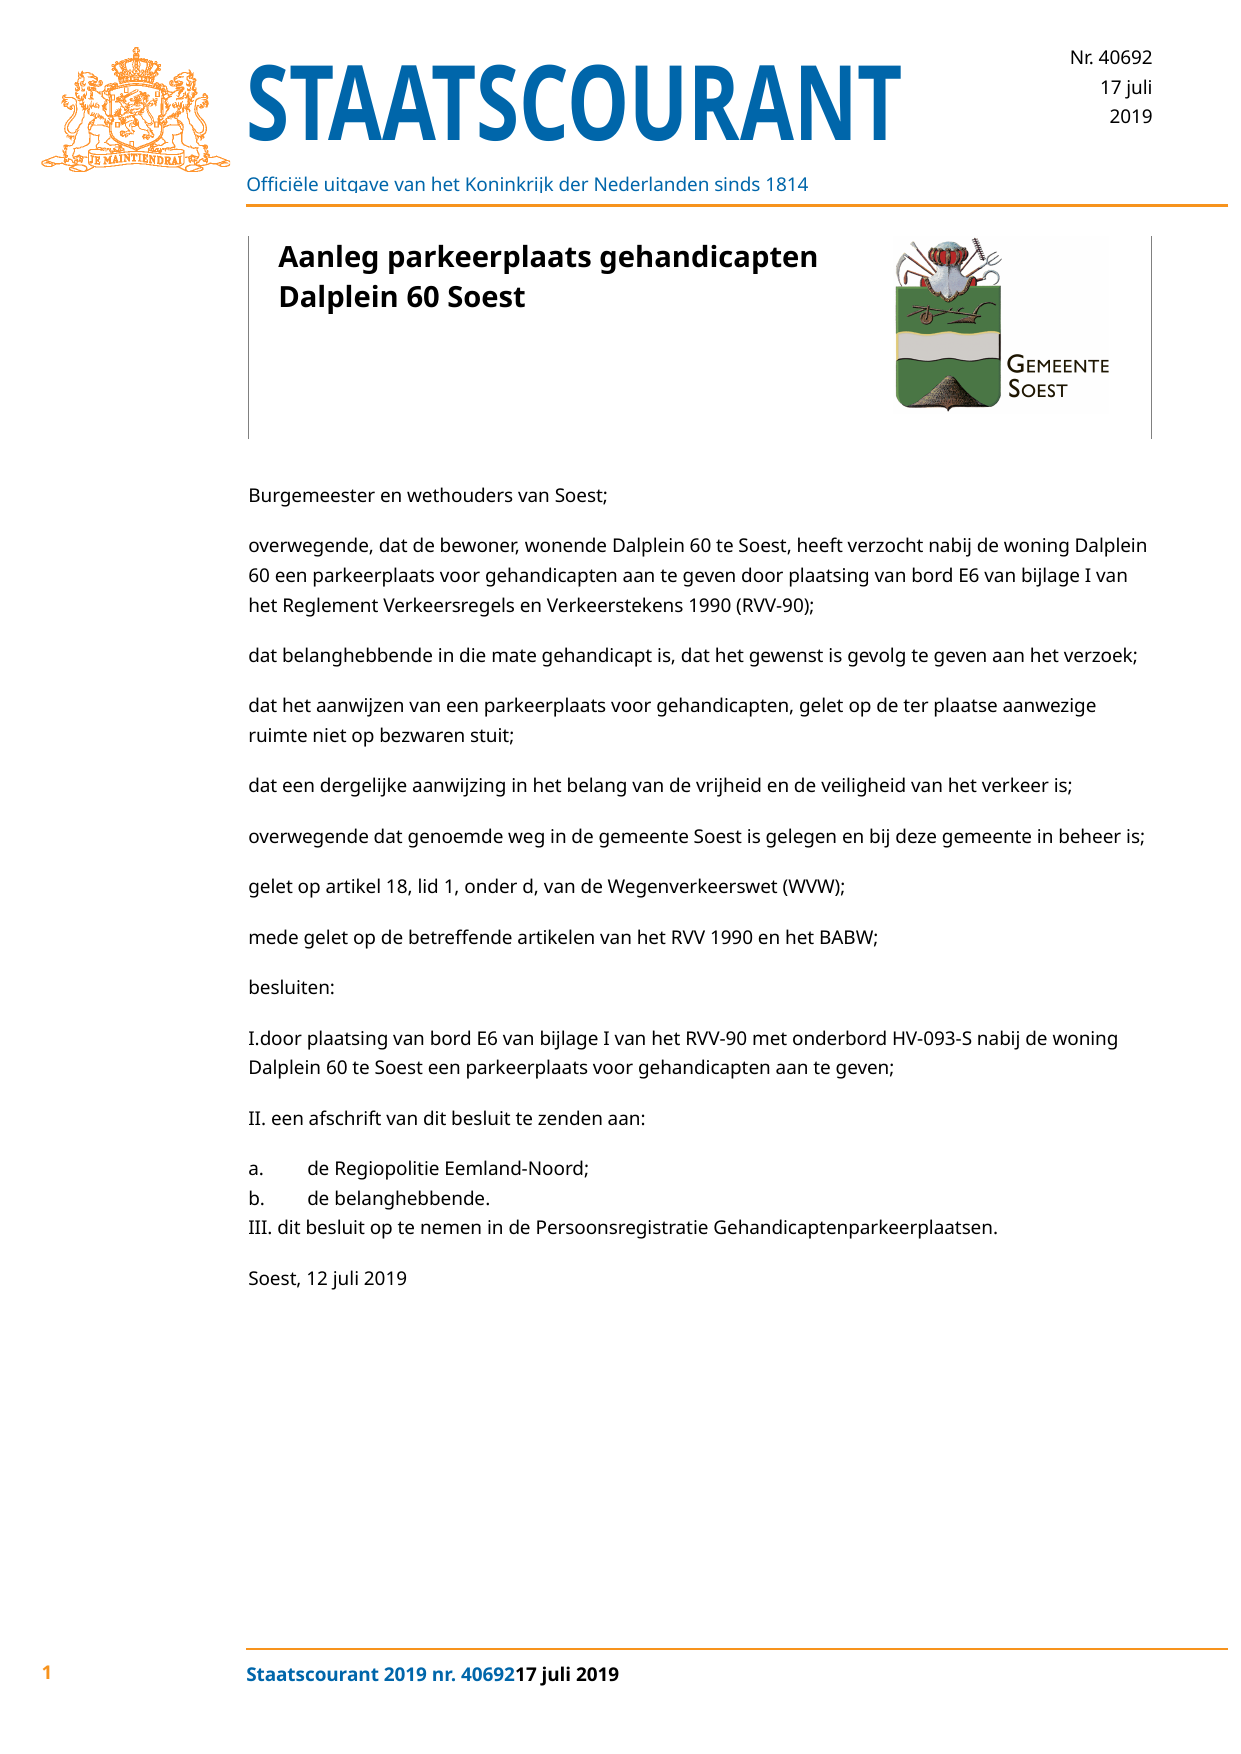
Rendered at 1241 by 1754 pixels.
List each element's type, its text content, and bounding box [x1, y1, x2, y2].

text mede gelet op de betreffende artikelen van het RVV 1990 en het BABW; [248, 924, 1152, 950]
text overwegende, dat de bewoner, wonende Dalplein 60 te Soest, heeft verzocht nabij de woning Dalplein 60 een parkeerplaats voor gehandicapten aan te geven door plaatsing van bord E6 van bijlage I van het Reglement Verkeersregels en Verkeerstekens 1990 (RVV-90); [248, 533, 1152, 618]
text II. een afschrift van dit besluit te zenden aan: [248, 1105, 1152, 1131]
table_header [1109, 236, 1151, 413]
text overwegende dat genoemde weg in de gemeente Soest is gelegen en bij deze gemeente in beheer is; [248, 823, 1152, 849]
text dat een dergelijke aanwijzing in het belang van de vrijheid en de veiligheid van het verkeer is; [248, 773, 1152, 798]
text Soest, 12 juli 2019 [248, 1265, 1152, 1291]
picture [41, 47, 231, 172]
picture [892, 236, 1109, 414]
text Burgemeester en wethouders van Soest; [248, 482, 1152, 508]
text I.door plaatsing van bord E6 van bijlage I van het RVV-90 met onderbord HV-093-S nabij de woning Dalplein 60 te Soest een parkeerplaats voor gehandicapten aan te geven; [248, 1025, 1152, 1080]
text besluiten: [248, 974, 1152, 1000]
text III. dit besluit op te nemen in de Persoonsregistratie Gehandicaptenparkeerplaatsen. [248, 1214, 1152, 1240]
text dat belanghebbende in die mate gehandicapt is, dat het gewenst is gevolg te geven aan het verzoek; [248, 642, 1152, 668]
table_header [850, 236, 892, 413]
table_header Aanleg parkeerplaats gehandicapten Dalplein 60 Soest [249, 236, 850, 439]
text dat het aanwijzen van een parkeerplaats voor gehandicapten, gelet op de ter plaatse aanwezige ruimte niet op bezwaren stuit; [248, 693, 1152, 748]
list de Regiopolitie Eemland-Noord; [248, 1155, 1152, 1181]
list de belanghebbende. [248, 1185, 1152, 1211]
text gelet op artikel 18, lid 1, onder d, van de Wegenverkeerswet (WVW); [248, 873, 1152, 899]
table_header [850, 414, 1151, 439]
